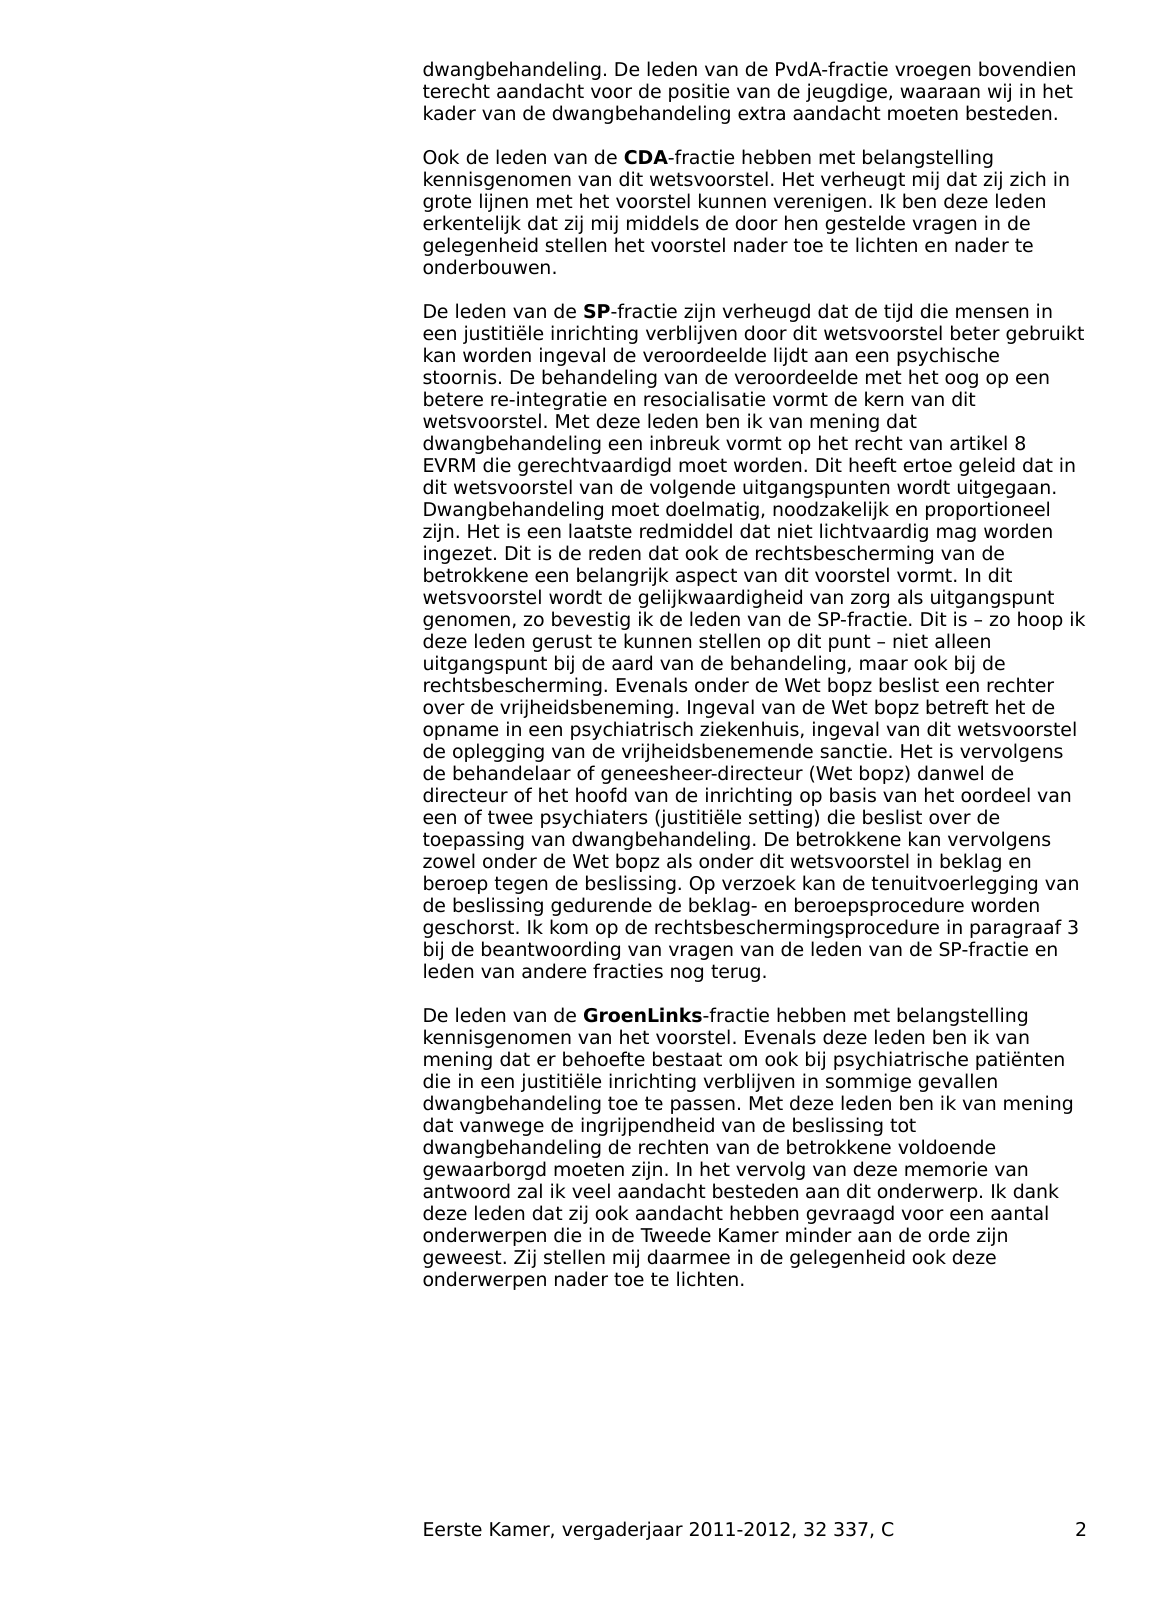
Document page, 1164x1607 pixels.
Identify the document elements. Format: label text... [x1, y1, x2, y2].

text dwangbehandeling. De leden van de PvdA-fractie vroegen bovendien terecht aandacht voor de positie van de jeugdige, waaraan wij in het kader van de dwangbehandeling extra aandacht moeten besteden. [422, 59, 1087, 125]
text De leden van de GroenLinks-fractie hebben met belangstelling kennisgenomen van het voorstel. Evenals deze leden ben ik van mening dat er behoefte bestaat om ook bij psychiatrische patiënten die in een justitiële inrichting verblijven in sommige gevallen dwangbehandeling toe te passen. Met deze leden ben ik van mening dat vanwege de ingrijpendheid van de beslissing tot dwangbehandeling de rechten van de betrokkene voldoende gewaarborgd moeten zijn. In het vervolg van deze memorie van antwoord zal ik veel aandacht besteden aan dit onderwerp. Ik dank deze leden dat zij ook aandacht hebben gevraagd voor een aantal onderwerpen die in de Tweede Kamer minder aan de orde zijn geweest. Zij stellen mij daarmee in de gelegenheid ook deze onderwerpen nader toe te lichten. [422, 1005, 1087, 1291]
text Ook de leden van de CDA-fractie hebben met belangstelling kennisgenomen van dit wetsvoorstel. Het verheugt mij dat zij zich in grote lijnen met het voorstel kunnen verenigen. Ik ben deze leden erkentelijk dat zij mij middels de door hen gestelde vragen in de gelegenheid stellen het voorstel nader toe te lichten en nader te onderbouwen. [422, 147, 1087, 279]
text De leden van de SP-fractie zijn verheugd dat de tijd die mensen in een justitiële inrichting verblijven door dit wetsvoorstel beter gebruikt kan worden ingeval de veroordeelde lijdt aan een psychische stoornis. De behandeling van de veroordeelde met het oog op een betere re-integratie en resocialisatie vormt de kern van dit wetsvoorstel. Met deze leden ben ik van mening dat dwangbehandeling een inbreuk vormt op het recht van artikel 8 EVRM die gerechtvaardigd moet worden. Dit heeft ertoe geleid dat in dit wetsvoorstel van de volgende uitgangspunten wordt uitgegaan. Dwangbehandeling moet doelmatig, noodzakelijk en proportioneel zijn. Het is een laatste redmiddel dat niet lichtvaardig mag worden ingezet. Dit is de reden dat ook de rechtsbescherming van de betrokkene een belangrijk aspect van dit voorstel vormt. In dit wetsvoorstel wordt de gelijkwaardigheid van zorg als uitgangspunt genomen, zo bevestig ik de leden van de SP-fractie. Dit is – zo hoop ik deze leden gerust te kunnen stellen op dit punt – niet alleen uitgangspunt bij de aard van de behandeling, maar ook bij de rechtsbescherming. Evenals onder de Wet bopz beslist een rechter over de vrijheidsbeneming. Ingeval van de Wet bopz betreft het de opname in een psychiatrisch ziekenhuis, ingeval van dit wetsvoorstel de oplegging van de vrijheidsbenemende sanctie. Het is vervolgens de behandelaar of geneesheer-directeur (Wet bopz) danwel de directeur of het hoofd van de inrichting op basis van het oordeel van een of twee psychiaters (justitiële setting) die beslist over de toepassing van dwangbehandeling. De betrokkene kan vervolgens zowel onder de Wet bopz als onder dit wetsvoorstel in beklag en beroep tegen de beslissing. Op verzoek kan de tenuitvoerlegging van de beslissing gedurende de beklag- en beroepsprocedure worden geschorst. Ik kom op de rechtsbeschermingsprocedure in paragraaf 3 bij de beantwoording van vragen van de leden van de SP-fractie en leden van andere fracties nog terug. [422, 301, 1087, 983]
